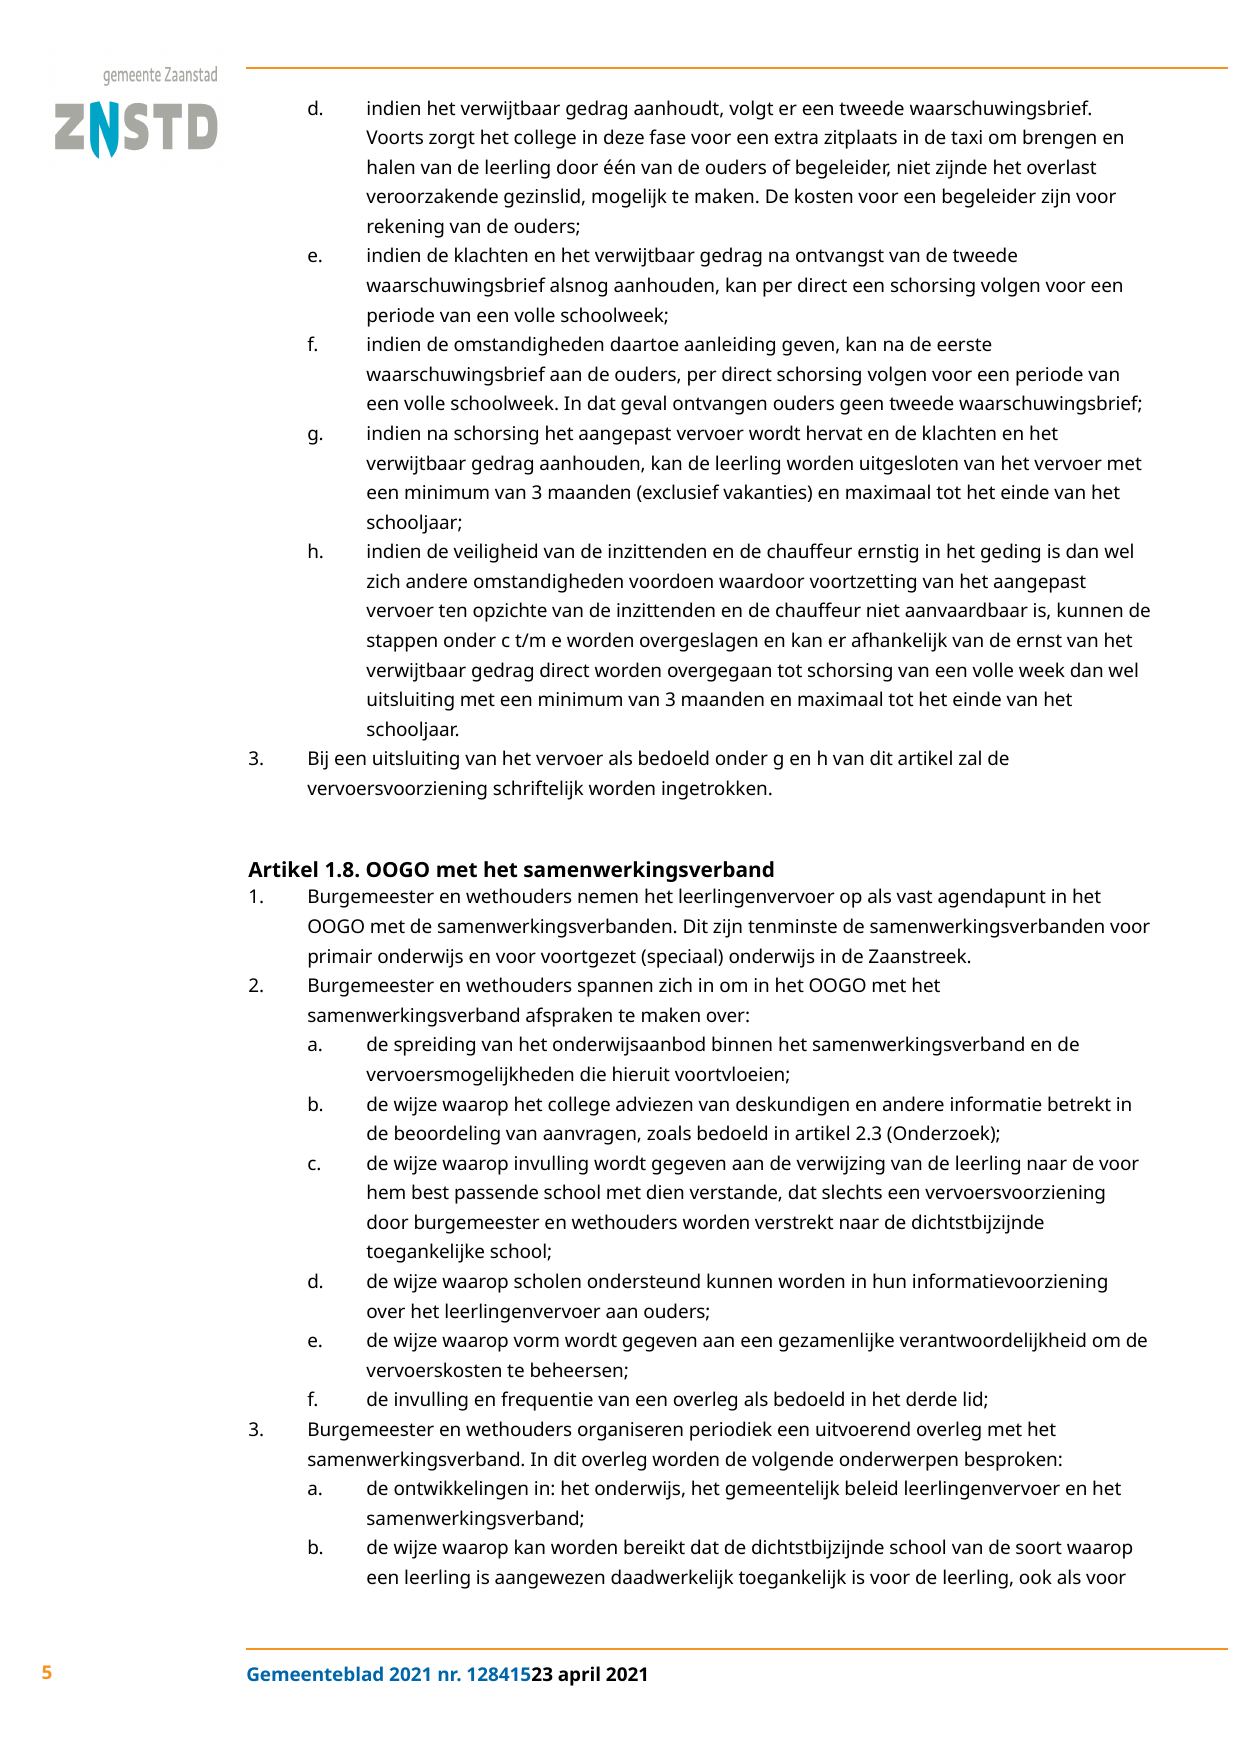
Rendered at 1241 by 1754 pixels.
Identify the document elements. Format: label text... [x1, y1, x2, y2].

list Bij een uitsluiting van het vervoer als bedoeld onder g en h van dit artikel zal de vervoersvoorziening schriftelijk worden ingetrokken. [248, 746, 1152, 801]
list de wijze waarop vorm wordt gegeven aan een gezamenlijke verantwoordelijkheid om de vervoerskosten te beheersen; [307, 1327, 1152, 1383]
list Burgemeester en wethouders organiseren periodiek een uitvoerend overleg met het samenwerkingsverband. In dit overleg worden de volgende onderwerpen besproken: [248, 1416, 1152, 1471]
list indien de omstandigheden daartoe aanleiding geven, kan na de eerste waarschuwingsbrief aan de ouders, per direct schorsing volgen voor een periode van een volle schoolweek. In dat geval ontvangen ouders geen tweede waarschuwingsbrief; [307, 331, 1152, 416]
list indien de klachten en het verwijtbaar gedrag na ontvangst van de tweede waarschuwingsbrief alsnog aanhouden, kan per direct een schorsing volgen voor een periode van een volle schoolweek; [307, 243, 1152, 328]
list Burgemeester en wethouders nemen het leerlingenvervoer op als vast agendapunt in het OOGO met de samenwerkingsverbanden. Dit zijn tenminste de samenwerkingsverbanden voor primair onderwijs en voor voortgezet (speciaal) onderwijs in de Zaanstreek. [248, 884, 1152, 968]
list de wijze waarop het college adviezen van deskundigen en andere informatie betrekt in de beoordeling van aanvragen, zoals bedoeld in artikel 2.3 (Onderzoek); [307, 1091, 1152, 1146]
list de wijze waarop scholen ondersteund kunnen worden in hun informatievoorziening over het leerlingenvervoer aan ouders; [307, 1268, 1152, 1323]
picture [41, 47, 231, 172]
list indien na schorsing het aangepast vervoer wordt hervat en de klachten en het verwijtbaar gedrag aanhouden, kan de leerling worden uitgesloten van het vervoer met een minimum van 3 maanden (exclusief vakanties) en maximaal tot het einde van het schooljaar; [307, 420, 1152, 535]
list de ontwikkelingen in: het onderwijs, het gemeentelijk beleid leerlingenvervoer en het samenwerkingsverband; [307, 1475, 1152, 1531]
list Burgemeester en wethouders spannen zich in om in het OOGO met het samenwerkingsverband afspraken te maken over: [248, 972, 1152, 1028]
text Artikel 1.8. OOGO met het samenwerkingsverband [248, 855, 1152, 884]
list de wijze waarop invulling wordt gegeven aan de verwijzing van de leerling naar de voor hem best passende school met dien verstande, dat slechts een vervoersvoorziening door burgemeester en wethouders worden verstrekt naar de dichtstbijzijnde toegankelijke school; [307, 1150, 1152, 1264]
list de wijze waarop kan worden bereikt dat de dichtstbijzijnde school van de soort waarop een leerling is aangewezen daadwerkelijk toegankelijk is voor de leerling, ook als voor [307, 1534, 1152, 1590]
list de spreiding van het onderwijsaanbod binnen het samenwerkingsverband en de vervoersmogelijkheden die hieruit voortvloeien; [307, 1032, 1152, 1087]
list indien de veiligheid van de inzittenden en de chauffeur ernstig in het geding is dan wel zich andere omstandigheden voordoen waardoor voortzetting van het aangepast vervoer ten opzichte van de inzittenden en de chauffeur niet aanvaardbaar is, kunnen de stappen onder c t/m e worden overgeslagen en kan er afhankelijk van de ernst van het verwijtbaar gedrag direct worden overgegaan tot schorsing van een volle week dan wel uitsluiting met een minimum van 3 maanden en maximaal tot het einde van het schooljaar. [307, 538, 1152, 742]
list indien het verwijtbaar gedrag aanhoudt, volgt er een tweede waarschuwingsbrief. Voorts zorgt het college in deze fase voor een extra zitplaats in de taxi om brengen en halen van de leerling door één van de ouders of begeleider, niet zijnde het overlast veroorzakende gezinslid, mogelijk te maken. De kosten voor een begeleider zijn voor rekening van de ouders; [307, 95, 1152, 239]
list de invulling en frequentie van een overleg als bedoeld in het derde lid; [307, 1387, 1152, 1412]
